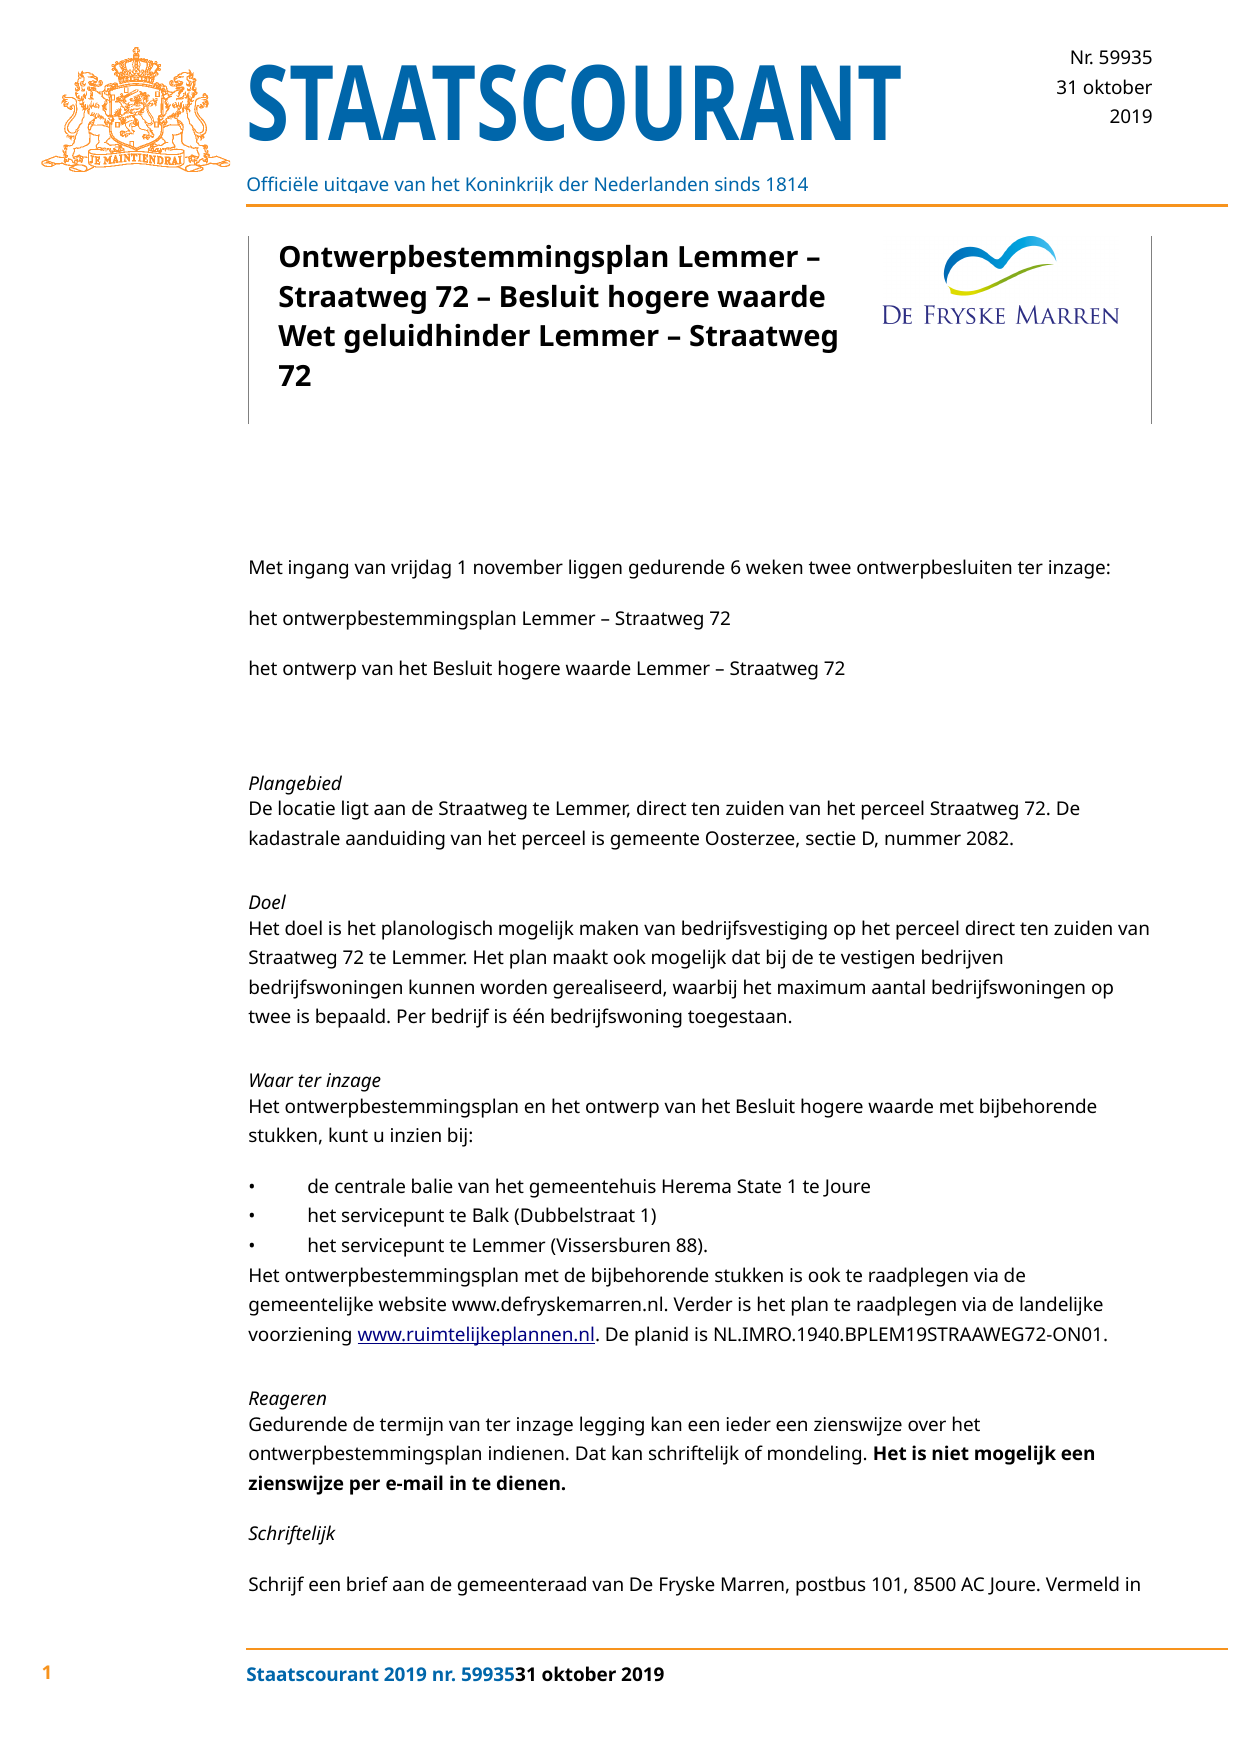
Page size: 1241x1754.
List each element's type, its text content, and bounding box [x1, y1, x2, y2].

list het servicepunt te Balk (Dubbelstraat 1) [248, 1203, 1152, 1228]
text Het ontwerpbestemmingsplan met de bijbehorende stukken is ook te raadplegen via de gemeentelijke website www.defryskemarren.nl. Verder is het plan te raadplegen via de landelijke voorziening www.ruimtelijkeplannen.nl. De planid is NL.IMRO.1940.BPLEM19STRAAWEG72-ON01. [248, 1262, 1152, 1347]
text Het ontwerpbestemmingsplan en het ontwerp van het Besluit hogere waarde met bijbehorende stukken, kunt u inzien bij: [248, 1093, 1152, 1148]
text het ontwerp van het Besluit hogere waarde Lemmer – Straatweg 72 [248, 655, 1152, 681]
table_header Ontwerpbestemmingsplan Lemmer – Straatweg 72 – Besluit hogere waarde Wet geluidhinder Lemmer – Straatweg 72 [249, 236, 850, 424]
text Gedurende de termijn van ter inzage legging kan een ieder een zienswijze over het ontwerpbestemmingsplan indienen. Dat kan schriftelijk of mondeling. Het is niet mogelijk een zienswijze per e-mail in te dienen. [248, 1411, 1152, 1496]
text De locatie ligt aan de Straatweg te Lemmer, direct ten zuiden van het perceel Straatweg 72. De kadastrale aanduiding van het perceel is gemeente Oosterzee, sectie D, nummer 2082. [248, 795, 1152, 851]
text Het doel is het planologisch mogelijk maken van bedrijfsvestiging op het perceel direct ten zuiden van Straatweg 72 te Lemmer. Het plan maakt ook mogelijk dat bij de te vestigen bedrijven bedrijfswoningen kunnen worden gerealiseerd, waarbij het maximum aantal bedrijfswoningen op twee is bepaald. Per bedrijf is één bedrijfswoning toegestaan. [248, 915, 1152, 1029]
picture [41, 47, 231, 172]
text Schrijf een brief aan de gemeenteraad van De Fryske Marren, postbus 101, 8500 AC Joure. Vermeld in [248, 1571, 1152, 1596]
picture [882, 236, 1119, 324]
text het ontwerpbestemmingsplan Lemmer – Straatweg 72 [248, 605, 1152, 631]
text Waar ter inzage [248, 1067, 1152, 1093]
text Doel [248, 889, 1152, 915]
text Reageren [248, 1385, 1152, 1411]
list de centrale balie van het gemeentehuis Herema State 1 te Joure [248, 1173, 1152, 1199]
list het servicepunt te Lemmer (Vissersburen 88). [248, 1232, 1152, 1258]
table_header [850, 236, 1151, 424]
text Plangebied [248, 770, 1152, 795]
text Met ingang van vrijdag 1 november liggen gedurende 6 weken twee ontwerpbesluiten ter inzage: [248, 554, 1152, 580]
text Schriftelijk [248, 1520, 1152, 1546]
